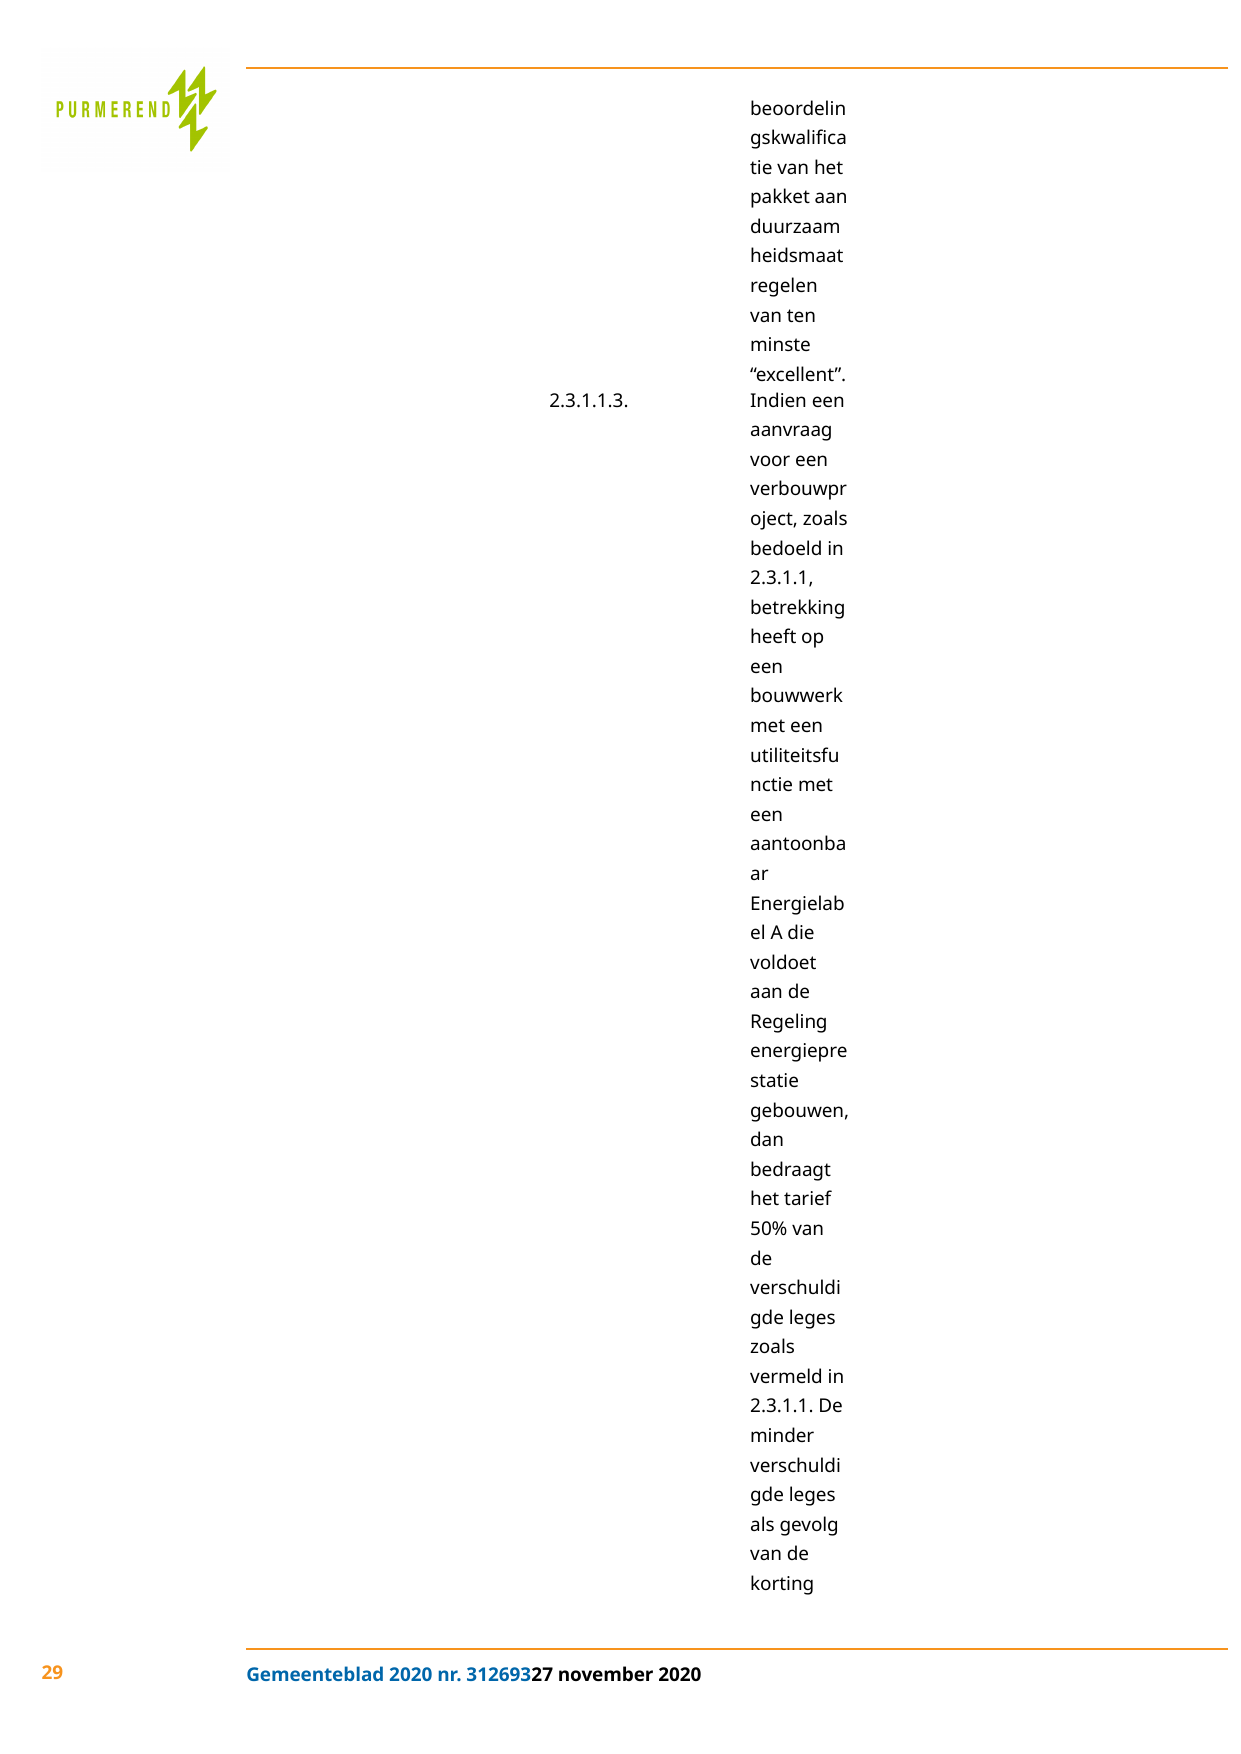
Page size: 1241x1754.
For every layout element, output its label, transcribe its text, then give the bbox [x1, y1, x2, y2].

table_cell [248, 387, 549, 1596]
table_cell [850, 95, 1152, 387]
table_cell beoordelingskwalificatie van het pakket aan duurzaamheidsmaatregelen van ten minste “excellent”. [750, 95, 850, 387]
table_cell 2.3.1.1.3. [549, 387, 750, 1596]
table_cell [850, 387, 1152, 1596]
table_cell [248, 95, 549, 387]
table_cell [549, 95, 750, 387]
table_cell Indien een aanvraag voor een verbouwproject, zoals bedoeld in 2.3.1.1, betrekking heeft op een bouwwerk met een utiliteitsfunctie met een aantoonbaar Energielabel A die voldoet aan de Regeling energieprestatie gebouwen, dan bedraagt het tarief 50% van de verschuldigde leges zoals vermeld in 2.3.1.1. De minder verschuldigde leges als gevolg van de korting [750, 387, 850, 1596]
picture [41, 47, 231, 172]
